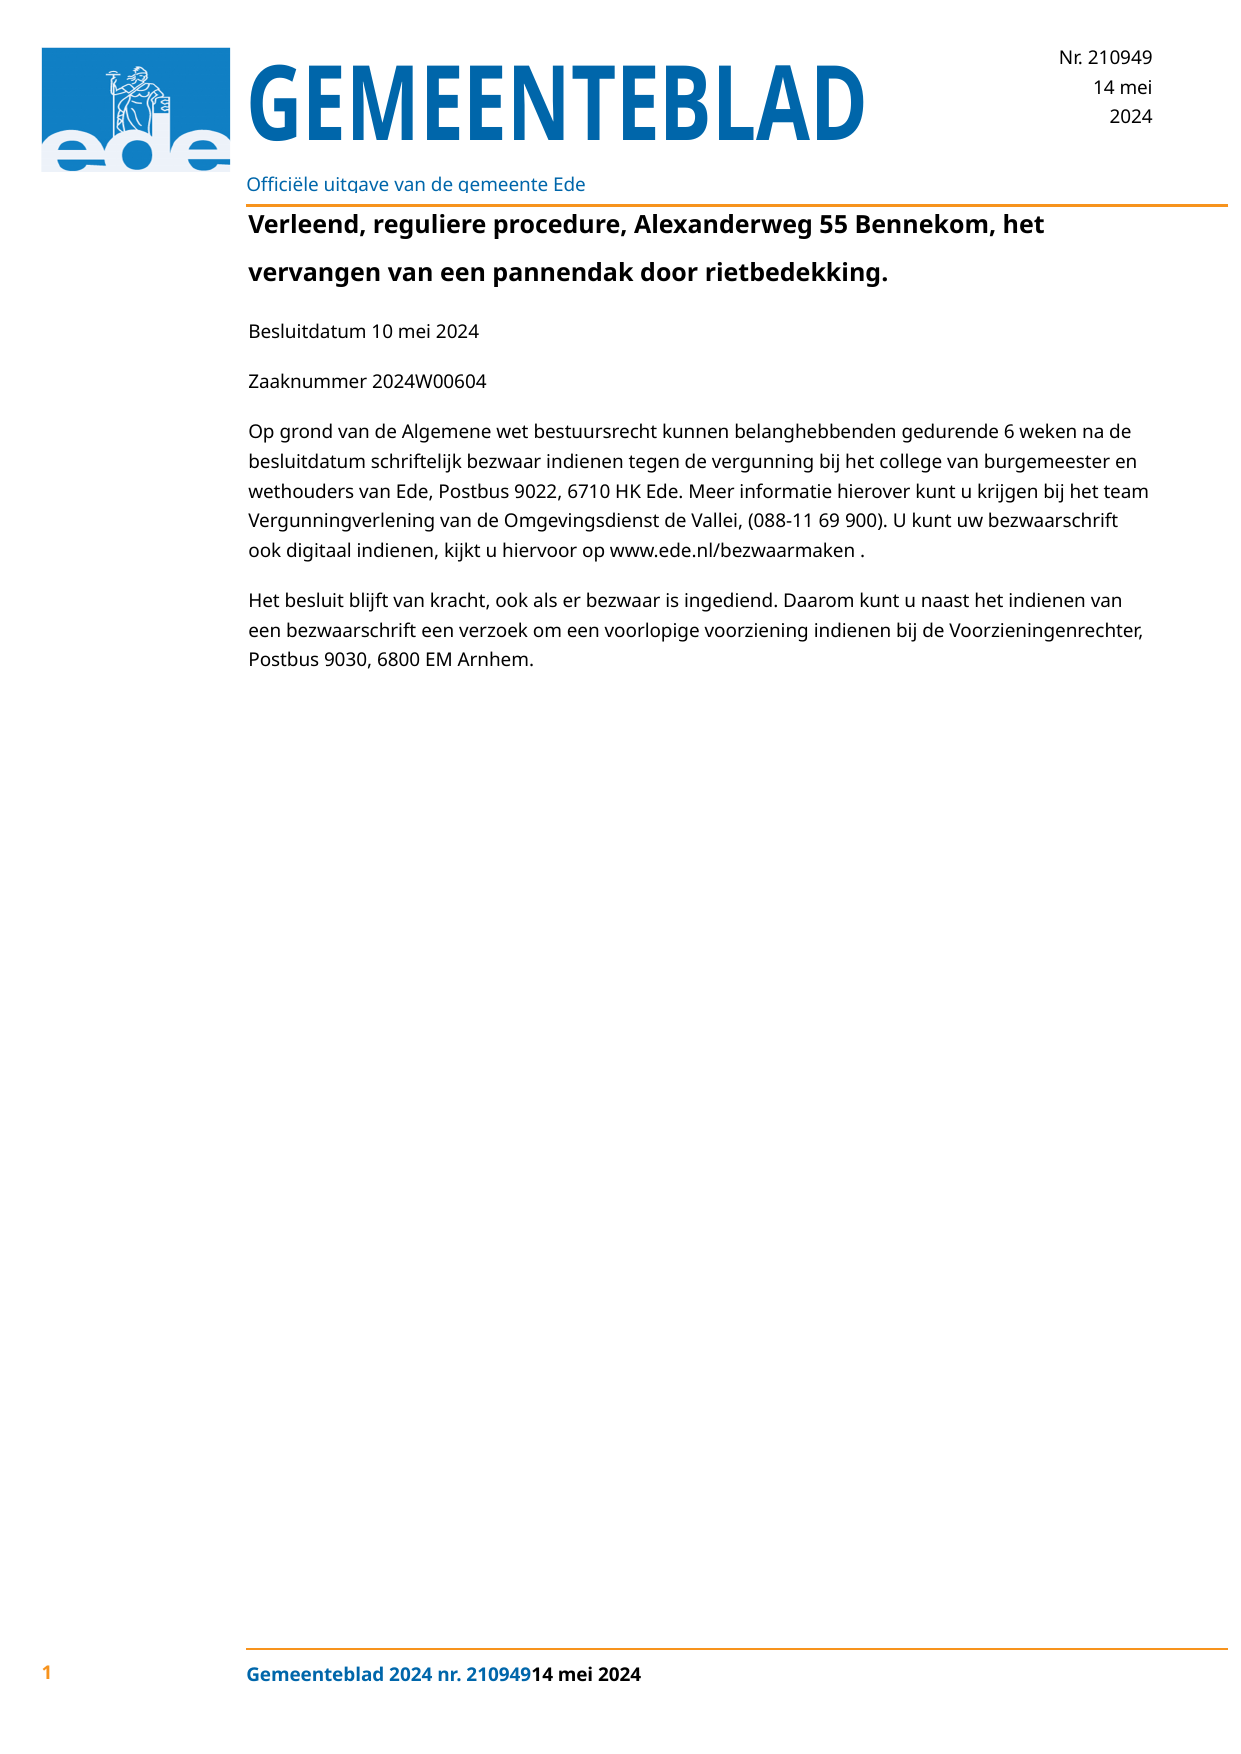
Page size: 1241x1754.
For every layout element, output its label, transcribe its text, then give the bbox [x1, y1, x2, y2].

text Op grond van de Algemene wet bestuursrecht kunnen belanghebbenden gedurende 6 weken na de besluitdatum schriftelijk bezwaar indienen tegen de vergunning bij het college van burgemeester en wethouders van Ede, Postbus 9022, 6710 HK Ede. Meer informatie hierover kunt u krijgen bij het team Vergunningverlening van de Omgevingsdienst de Vallei, (088-11 69 900). U kunt uw bezwaarschrift ook digitaal indienen, kijkt u hiervoor op www.ede.nl/bezwaarmaken . [248, 419, 1152, 563]
text Het besluit blijft van kracht, ook als er bezwaar is ingediend. Daarom kunt u naast het indienen van een bezwaarschrift een verzoek om een voorlopige voorziening indienen bij de Voorzieningenrechter, Postbus 9030, 6800 EM Arnhem. [248, 587, 1152, 672]
text Besluitdatum 10 mei 2024 [248, 318, 1152, 344]
text Zaaknummer 2024W00604 [248, 368, 1152, 394]
picture [41, 47, 231, 172]
text Verleend, reguliere procedure, Alexanderweg 55 Bennekom, het vervangen van een pannendak door rietbedekking. [248, 207, 1152, 288]
